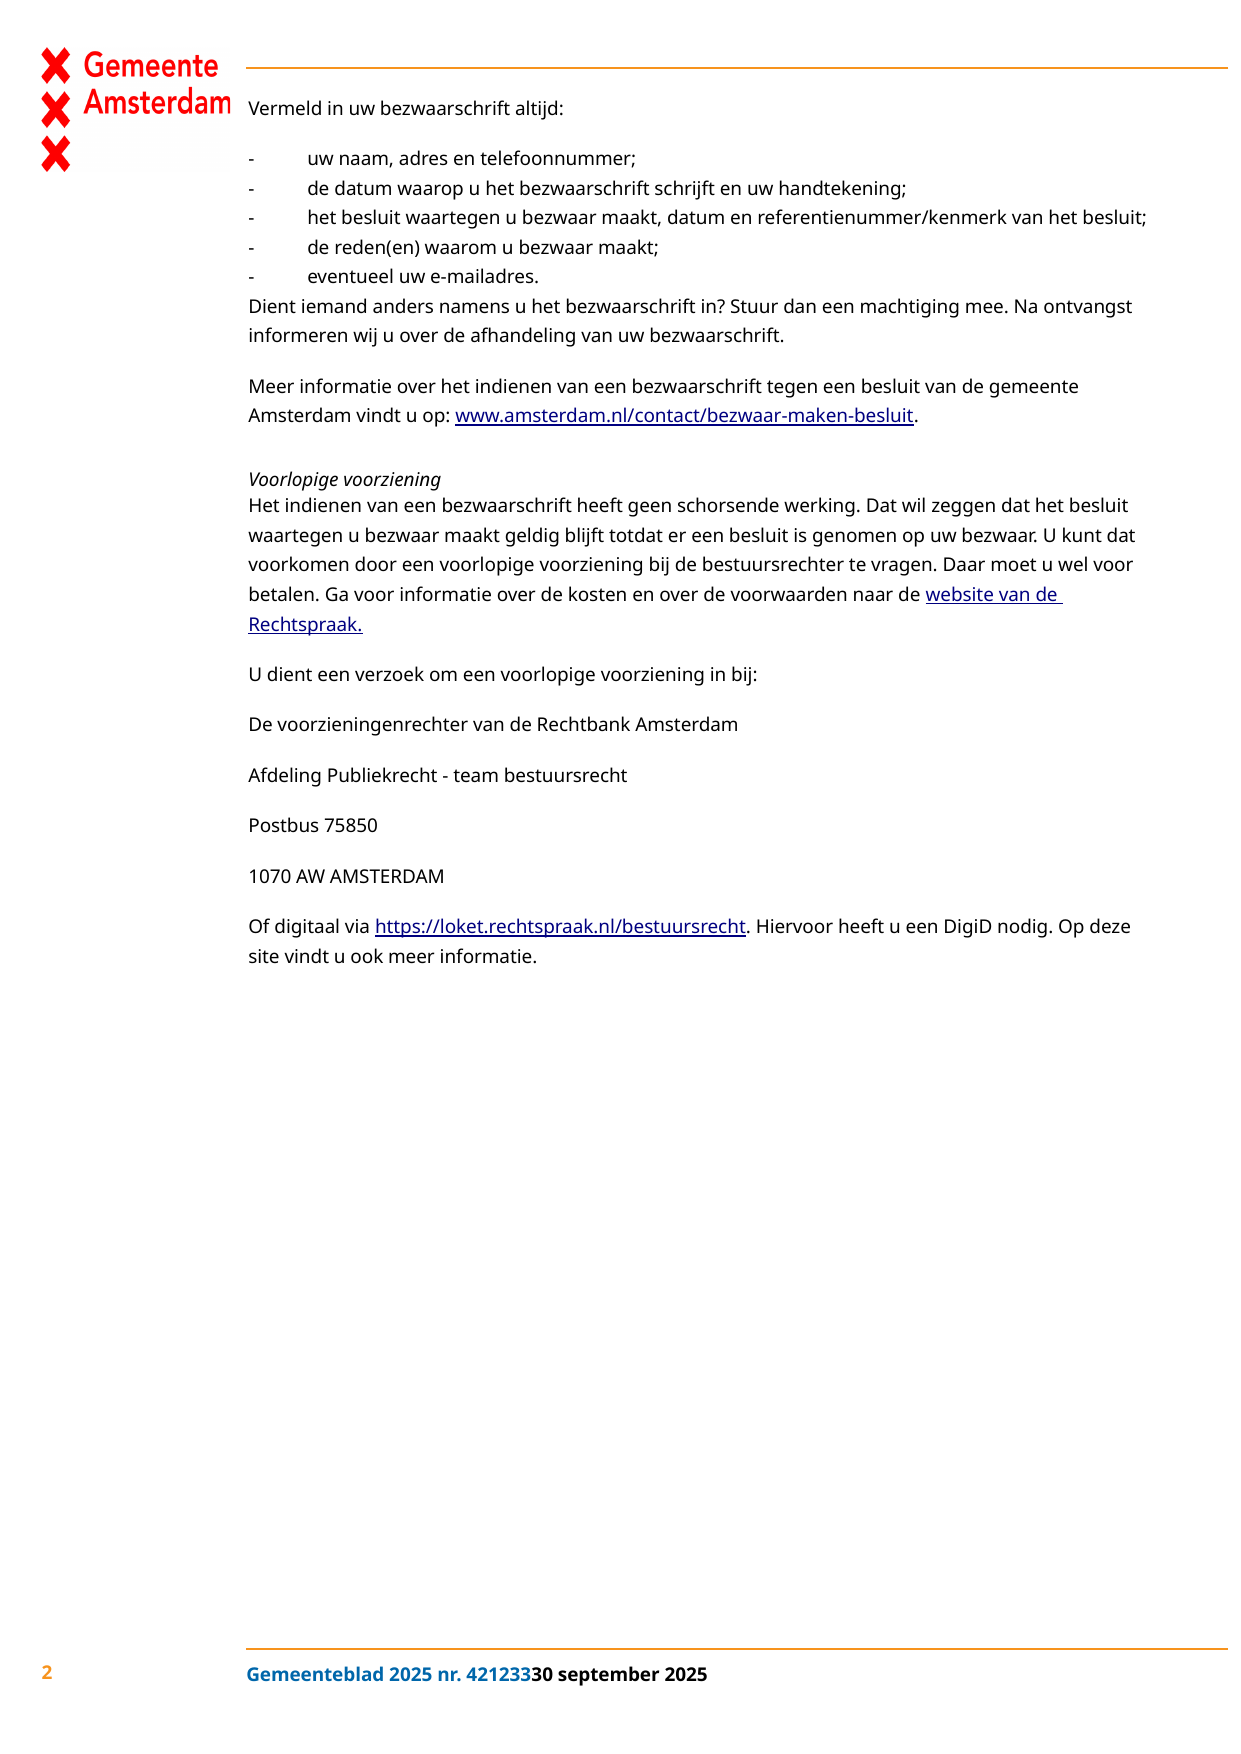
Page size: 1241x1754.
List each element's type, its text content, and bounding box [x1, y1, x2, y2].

text 1070 AW AMSTERDAM [248, 863, 1152, 888]
text Voorlopige voorziening [248, 467, 1152, 492]
text Meer informatie over het indienen van een bezwaarschrift tegen een besluit van de gemeente Amsterdam vindt u op: www.amsterdam.nl/contact/bezwaar-maken-besluit. [248, 373, 1152, 428]
text U dient een verzoek om een voorlopige voorziening in bij: [248, 661, 1152, 687]
text Postbus 75850 [248, 812, 1152, 838]
text Het indienen van een bezwaarschrift heeft geen schorsende werking. Dat wil zeggen dat het besluit waartegen u bezwaar maakt geldig blijft totdat er een besluit is genomen op uw bezwaar. U kunt dat voorkomen door een voorlopige voorziening bij de bestuursrechter te vragen. Daar moet u wel voor betalen. Ga voor informatie over de kosten en over de voorwaarden naar de website van de Rechtspraak. [248, 492, 1152, 636]
list de reden(en) waarom u bezwaar maakt; [248, 234, 1152, 260]
list de datum waarop u het bezwaarschrift schrijft en uw handtekening; [248, 175, 1152, 201]
list het besluit waartegen u bezwaar maakt, datum en referentienummer/kenmerk van het besluit; [248, 204, 1152, 230]
text Dient iemand anders namens u het bezwaarschrift in? Stuur dan een machtiging mee. Na ontvangst informeren wij u over de afhandeling van uw bezwaarschrift. [248, 293, 1152, 348]
text Vermeld in uw bezwaarschrift altijd: [248, 95, 1152, 121]
picture [41, 47, 231, 172]
list eventueel uw e-mailadres. [248, 263, 1152, 289]
text De voorzieningenrechter van de Rechtbank Amsterdam [248, 712, 1152, 737]
text Of digitaal via https://loket.rechtspraak.nl/bestuursrecht. Hiervoor heeft u een DigiD nodig. Op deze site vindt u ook meer informatie. [248, 913, 1152, 968]
text Afdeling Publiekrecht - team bestuursrecht [248, 762, 1152, 788]
list uw naam, adres en telefoonnummer; [248, 145, 1152, 171]
